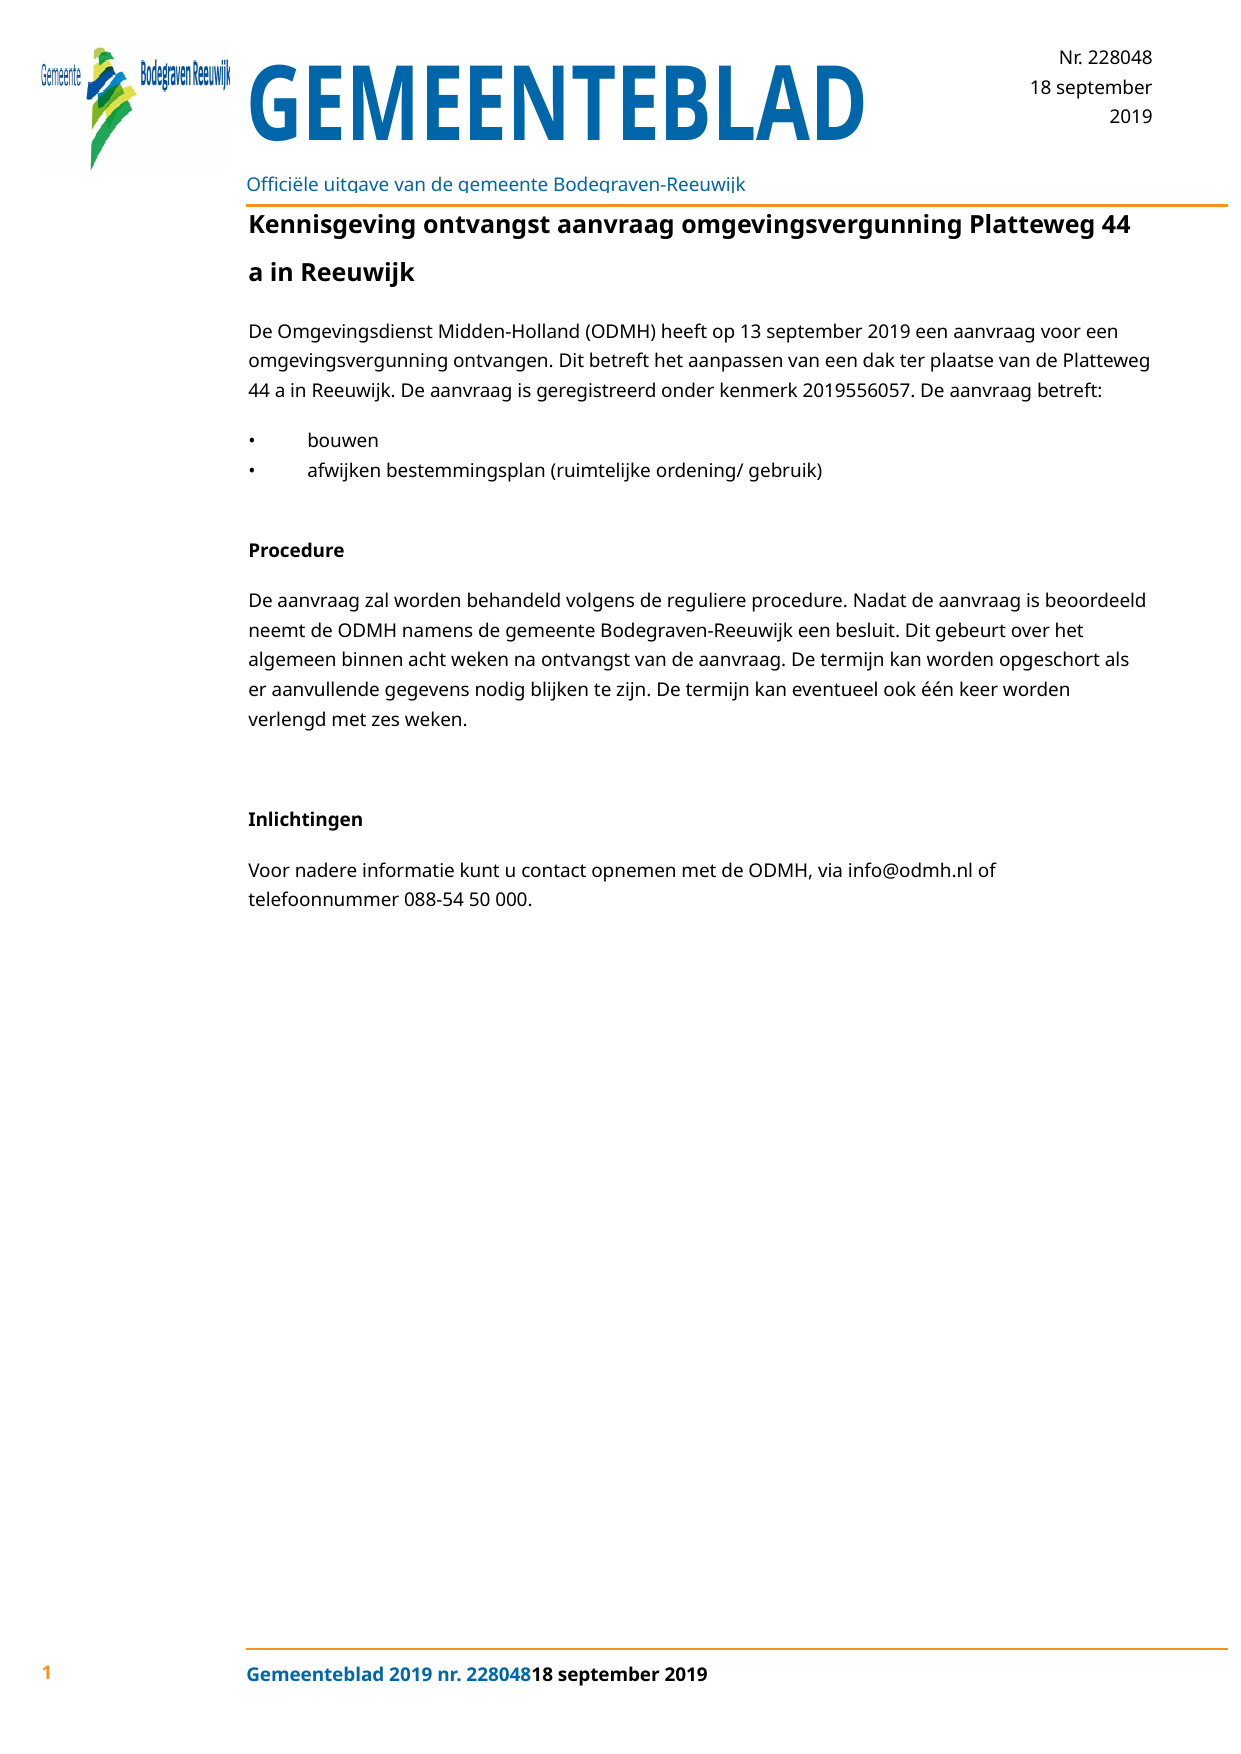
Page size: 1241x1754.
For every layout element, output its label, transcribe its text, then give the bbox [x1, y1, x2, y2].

list bouwen [248, 427, 1152, 453]
text Procedure [248, 537, 1152, 563]
picture [41, 47, 231, 172]
text De aanvraag zal worden behandeld volgens de reguliere procedure. Nadat de aanvraag is beoordeeld neemt de ODMH namens de gemeente Bodegraven-Reeuwijk een besluit. Dit gebeurt over het algemeen binnen acht weken na ontvangst van de aanvraag. De termijn kan worden opgeschort als er aanvullende gegevens nodig blijken te zijn. De termijn kan eventueel ook één keer worden verlengd met zes weken. [248, 587, 1152, 732]
text Voor nadere informatie kunt u contact opnemen met de ODMH, via info@odmh.nl of telefoonnummer 088-54 50 000. [248, 857, 1152, 912]
list afwijken bestemmingsplan (ruimtelijke ordening/ gebruik) [248, 457, 1152, 483]
text De Omgevingsdienst Midden-Holland (ODMH) heeft op 13 september 2019 een aanvraag voor een omgevingsvergunning ontvangen. Dit betreft het aanpassen van een dak ter plaatse van de Platteweg 44 a in Reeuwijk. De aanvraag is geregistreerd onder kenmerk 2019556057. De aanvraag betreft: [248, 318, 1152, 403]
text Inlichtingen [248, 807, 1152, 832]
text Kennisgeving ontvangst aanvraag omgevingsvergunning Platteweg 44 a in Reeuwijk [248, 207, 1152, 288]
